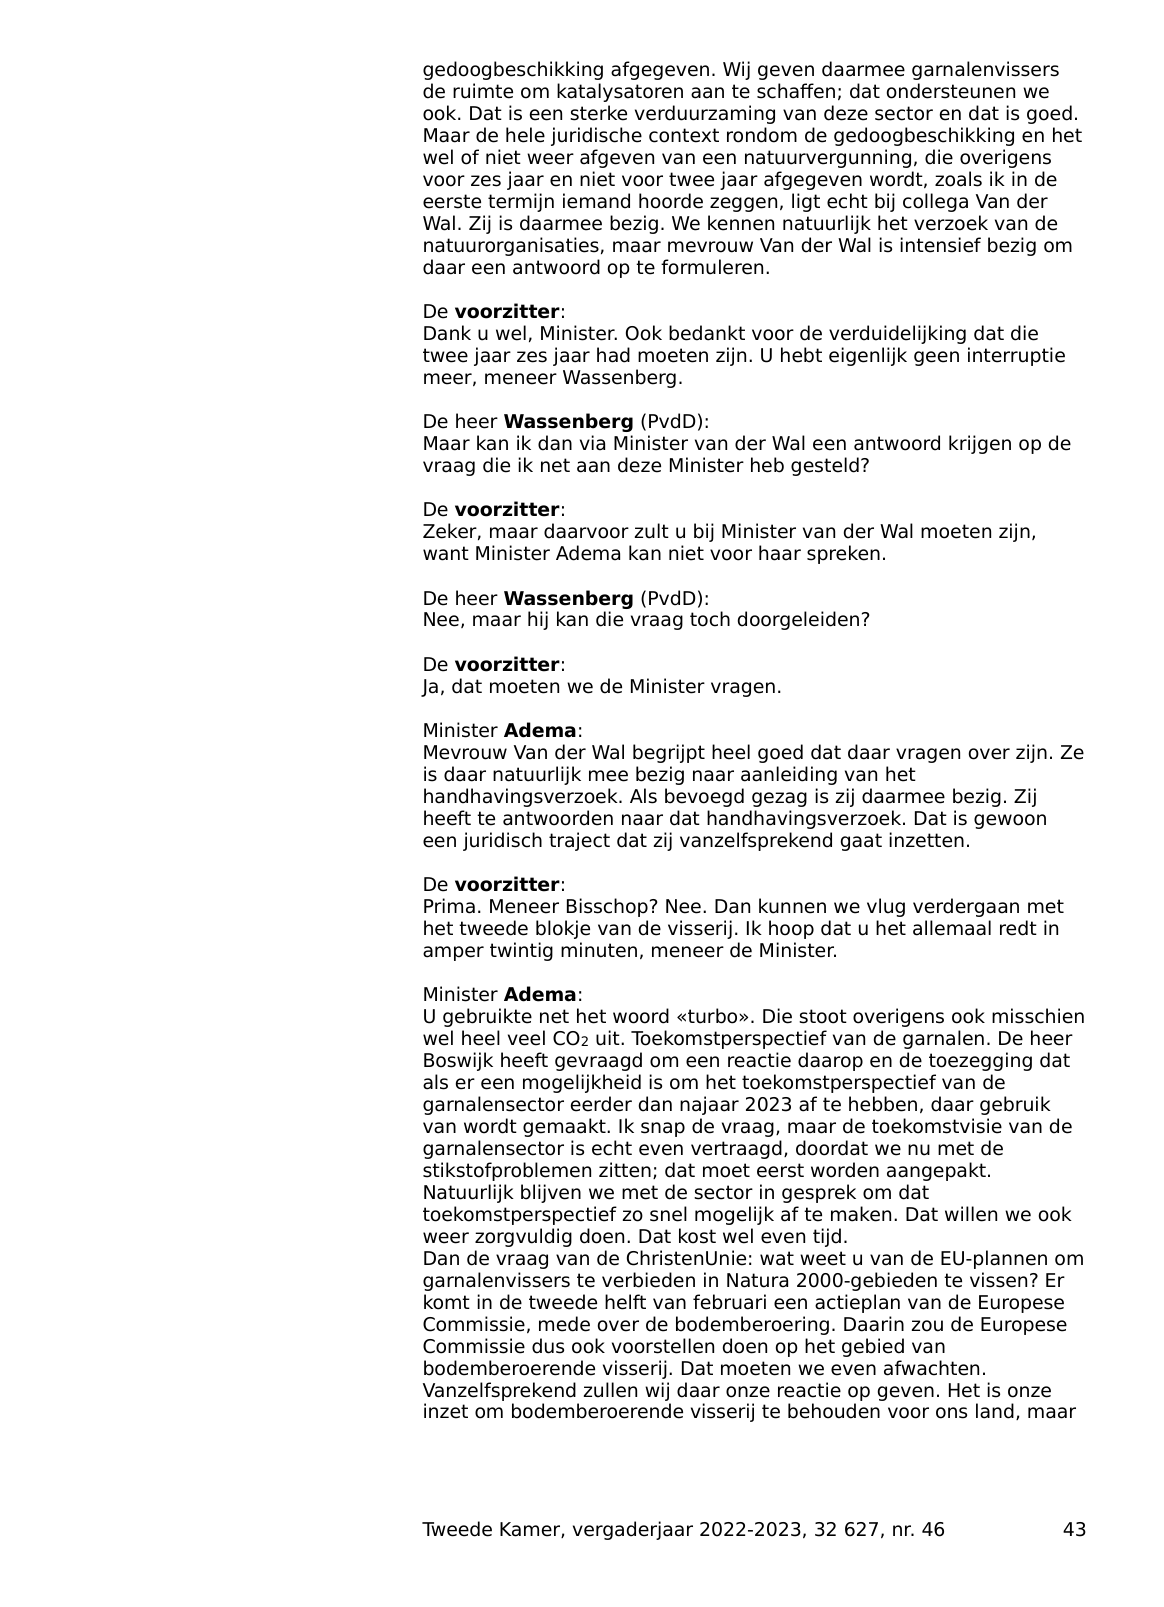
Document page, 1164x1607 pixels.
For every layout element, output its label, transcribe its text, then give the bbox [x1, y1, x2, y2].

text Maar kan ik dan via Minister van der Wal een antwoord krijgen op de vraag die ik net aan deze Minister heb gesteld? [422, 433, 1087, 477]
text Dank u wel, Minister. Ook bedankt voor de verduidelijking dat die twee jaar zes jaar had moeten zijn. U hebt eigenlijk geen interruptie meer, meneer Wassenberg. [422, 323, 1087, 389]
text De voorzitter: [422, 499, 1087, 521]
text De voorzitter: [422, 301, 1087, 323]
text Nee, maar hij kan die vraag toch doorgeleiden? [422, 609, 1087, 631]
text Minister Adema: [422, 984, 1087, 1006]
text Ja, dat moeten we de Minister vragen. [422, 676, 1087, 697]
text De voorzitter: [422, 653, 1087, 676]
text De heer Wassenberg (PvdD): [422, 411, 1087, 433]
text Zeker, maar daarvoor zult u bij Minister van der Wal moeten zijn, want Minister Adema kan niet voor haar spreken. [422, 521, 1087, 565]
text De voorzitter: [422, 874, 1087, 896]
text U gebruikte net het woord «turbo». Die stoot overigens ook misschien wel heel veel CO2 uit. Toekomstperspectief van de garnalen. De heer Boswijk heeft gevraagd om een reactie daarop en de toezegging dat als er een mogelijkheid is om het toekomstperspectief van de garnalensector eerder dan najaar 2023 af te hebben, daar gebruik van wordt gemaakt. Ik snap de vraag, maar de toekomstvisie van de garnalensector is echt even vertraagd, doordat we nu met de stikstofproblemen zitten; dat moet eerst worden aangepakt. Natuurlijk blijven we met de sector in gesprek om dat toekomstperspectief zo snel mogelijk af te maken. Dat willen we ook weer zorgvuldig doen. Dat kost wel even tijd. [422, 1006, 1087, 1248]
text Dan de vraag van de ChristenUnie: wat weet u van de EU-plannen om garnalenvissers te verbieden in Natura 2000-gebieden te vissen? Er komt in de tweede helft van februari een actieplan van de Europese Commissie, mede over de bodemberoering. Daarin zou de Europese Commissie dus ook voorstellen doen op het gebied van bodemberoerende visserij. Dat moeten we even afwachten. Vanzelfsprekend zullen wij daar onze reactie op geven. Het is onze inzet om bodemberoerende visserij te behouden voor ons land, maar [422, 1248, 1087, 1423]
text De heer Wassenberg (PvdD): [422, 587, 1087, 609]
text Prima. Meneer Bisschop? Nee. Dan kunnen we vlug verdergaan met het tweede blokje van de visserij. Ik hoop dat u het allemaal redt in amper twintig minuten, meneer de Minister. [422, 896, 1087, 962]
text gedoogbeschikking afgegeven. Wij geven daarmee garnalenvissers de ruimte om katalysatoren aan te schaffen; dat ondersteunen we ook. Dat is een sterke verduurzaming van deze sector en dat is goed. Maar de hele juridische context rondom de gedoogbeschikking en het wel of niet weer afgeven van een natuurvergunning, die overigens voor zes jaar en niet voor twee jaar afgegeven wordt, zoals ik in de eerste termijn iemand hoorde zeggen, ligt echt bij collega Van der Wal. Zij is daarmee bezig. We kennen natuurlijk het verzoek van de natuurorganisaties, maar mevrouw Van der Wal is intensief bezig om daar een antwoord op te formuleren. [422, 59, 1087, 279]
text Mevrouw Van der Wal begrijpt heel goed dat daar vragen over zijn. Ze is daar natuurlijk mee bezig naar aanleiding van het handhavingsverzoek. Als bevoegd gezag is zij daarmee bezig. Zij heeft te antwoorden naar dat handhavingsverzoek. Dat is gewoon een juridisch traject dat zij vanzelfsprekend gaat inzetten. [422, 742, 1087, 852]
text Minister Adema: [422, 720, 1087, 742]
